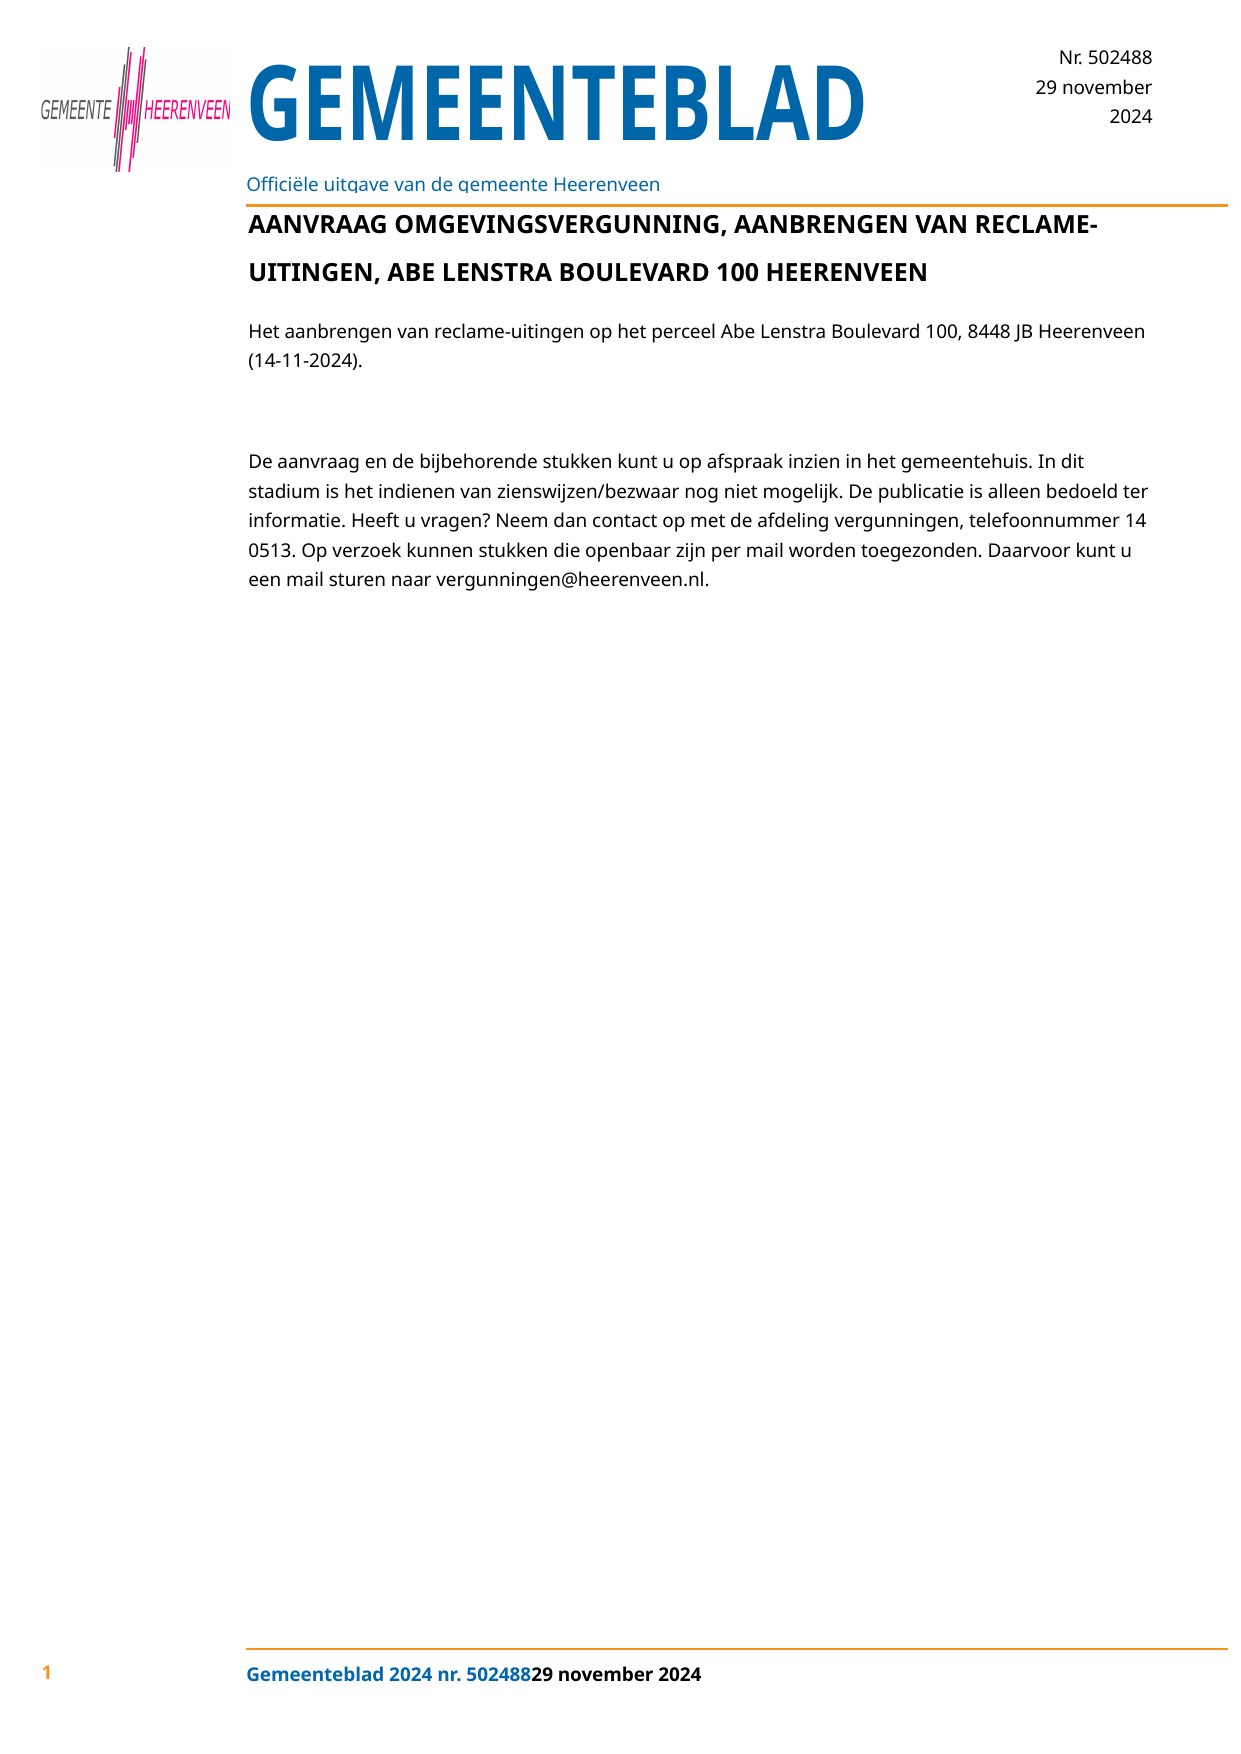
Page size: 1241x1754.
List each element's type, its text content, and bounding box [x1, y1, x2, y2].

picture [41, 47, 231, 172]
text AANVRAAG OMGEVINGSVERGUNNING, AANBRENGEN VAN RECLAME-UITINGEN, ABE LENSTRA BOULEVARD 100 HEERENVEEN [248, 207, 1152, 288]
text De aanvraag en de bijbehorende stukken kunt u op afspraak inzien in het gemeentehuis. In dit stadium is het indienen van zienswijzen/bezwaar nog niet mogelijk. De publicatie is alleen bedoeld ter informatie. Heeft u vragen? Neem dan contact op met de afdeling vergunningen, telefoonnummer 14 0513. Op verzoek kunnen stukken die openbaar zijn per mail worden toegezonden. Daarvoor kunt u een mail sturen naar vergunningen@heerenveen.nl. [248, 448, 1152, 592]
text Het aanbrengen van reclame-uitingen op het perceel Abe Lenstra Boulevard 100, 8448 JB Heerenveen (14-11-2024). [248, 318, 1152, 373]
